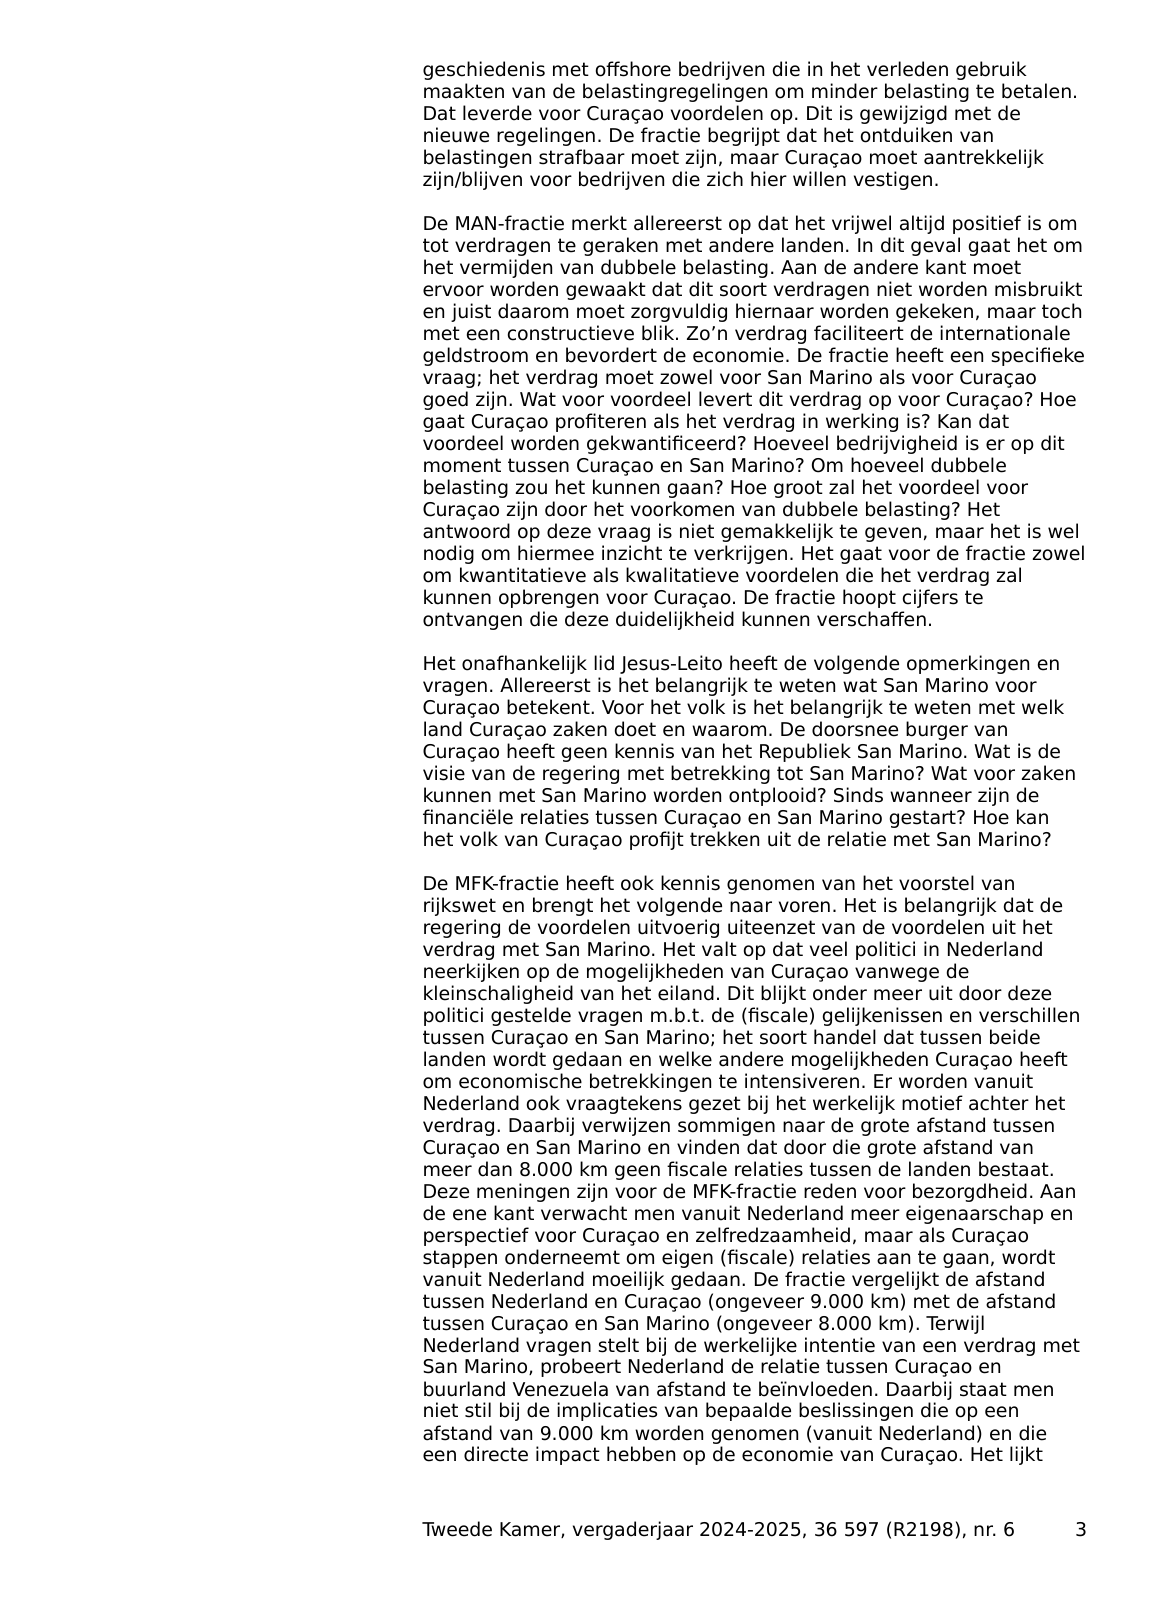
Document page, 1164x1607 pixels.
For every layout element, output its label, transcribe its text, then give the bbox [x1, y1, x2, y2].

text De MAN-fractie merkt allereerst op dat het vrijwel altijd positief is om tot verdragen te geraken met andere landen. In dit geval gaat het om het vermijden van dubbele belasting. Aan de andere kant moet ervoor worden gewaakt dat dit soort verdragen niet worden misbruikt en juist daarom moet zorgvuldig hiernaar worden gekeken, maar toch met een constructieve blik. Zo’n verdrag faciliteert de internationale geldstroom en bevordert de economie. De fractie heeft een specifieke vraag; het verdrag moet zowel voor San Marino als voor Curaçao goed zijn. Wat voor voordeel levert dit verdrag op voor Curaçao? Hoe gaat Curaçao profiteren als het verdrag in werking is? Kan dat voordeel worden gekwantificeerd? Hoeveel bedrijvigheid is er op dit moment tussen Curaçao en San Marino? Om hoeveel dubbele belasting zou het kunnen gaan? Hoe groot zal het voordeel voor Curaçao zijn door het voorkomen van dubbele belasting? Het antwoord op deze vraag is niet gemakkelijk te geven, maar het is wel nodig om hiermee inzicht te verkrijgen. Het gaat voor de fractie zowel om kwantitatieve als kwalitatieve voordelen die het verdrag zal kunnen opbrengen voor Curaçao. De fractie hoopt cijfers te ontvangen die deze duidelijkheid kunnen verschaffen. [422, 213, 1087, 631]
text De MFK-fractie heeft ook kennis genomen van het voorstel van rijkswet en brengt het volgende naar voren. Het is belangrijk dat de regering de voordelen uitvoerig uiteenzet van de voordelen uit het verdrag met San Marino. Het valt op dat veel politici in Nederland neerkijken op de mogelijkheden van Curaçao vanwege de kleinschaligheid van het eiland. Dit blijkt onder meer uit door deze politici gestelde vragen m.b.t. de (fiscale) gelijkenissen en verschillen tussen Curaçao en San Marino; het soort handel dat tussen beide landen wordt gedaan en welke andere mogelijkheden Curaçao heeft om economische betrekkingen te intensiveren. Er worden vanuit Nederland ook vraagtekens gezet bij het werkelijk motief achter het verdrag. Daarbij verwijzen sommigen naar de grote afstand tussen Curaçao en San Marino en vinden dat door die grote afstand van meer dan 8.000 km geen fiscale relaties tussen de landen bestaat. Deze meningen zijn voor de MFK-fractie reden voor bezorgdheid. Aan de ene kant verwacht men vanuit Nederland meer eigenaarschap en perspectief voor Curaçao en zelfredzaamheid, maar als Curaçao stappen onderneemt om eigen (fiscale) relaties aan te gaan, wordt vanuit Nederland moeilijk gedaan. De fractie vergelijkt de afstand tussen Nederland en Curaçao (ongeveer 9.000 km) met de afstand tussen Curaçao en San Marino (ongeveer 8.000 km). Terwijl Nederland vragen stelt bij de werkelijke intentie van een verdrag met San Marino, probeert Nederland de relatie tussen Curaçao en buurland Venezuela van afstand te beïnvloeden. Daarbij staat men niet stil bij de implicaties van bepaalde beslissingen die op een afstand van 9.000 km worden genomen (vanuit Nederland) en die een directe impact hebben op de economie van Curaçao. Het lijkt [422, 873, 1087, 1466]
text Het onafhankelijk lid Jesus-Leito heeft de volgende opmerkingen en vragen. Allereerst is het belangrijk te weten wat San Marino voor Curaçao betekent. Voor het volk is het belangrijk te weten met welk land Curaçao zaken doet en waarom. De doorsnee burger van Curaçao heeft geen kennis van het Republiek San Marino. Wat is de visie van de regering met betrekking tot San Marino? Wat voor zaken kunnen met San Marino worden ontplooid? Sinds wanneer zijn de financiële relaties tussen Curaçao en San Marino gestart? Hoe kan het volk van Curaçao profijt trekken uit de relatie met San Marino? [422, 653, 1087, 851]
text geschiedenis met offshore bedrijven die in het verleden gebruik maakten van de belastingregelingen om minder belasting te betalen. Dat leverde voor Curaçao voordelen op. Dit is gewijzigd met de nieuwe regelingen. De fractie begrijpt dat het ontduiken van belastingen strafbaar moet zijn, maar Curaçao moet aantrekkelijk zijn/blijven voor bedrijven die zich hier willen vestigen. [422, 59, 1087, 191]
